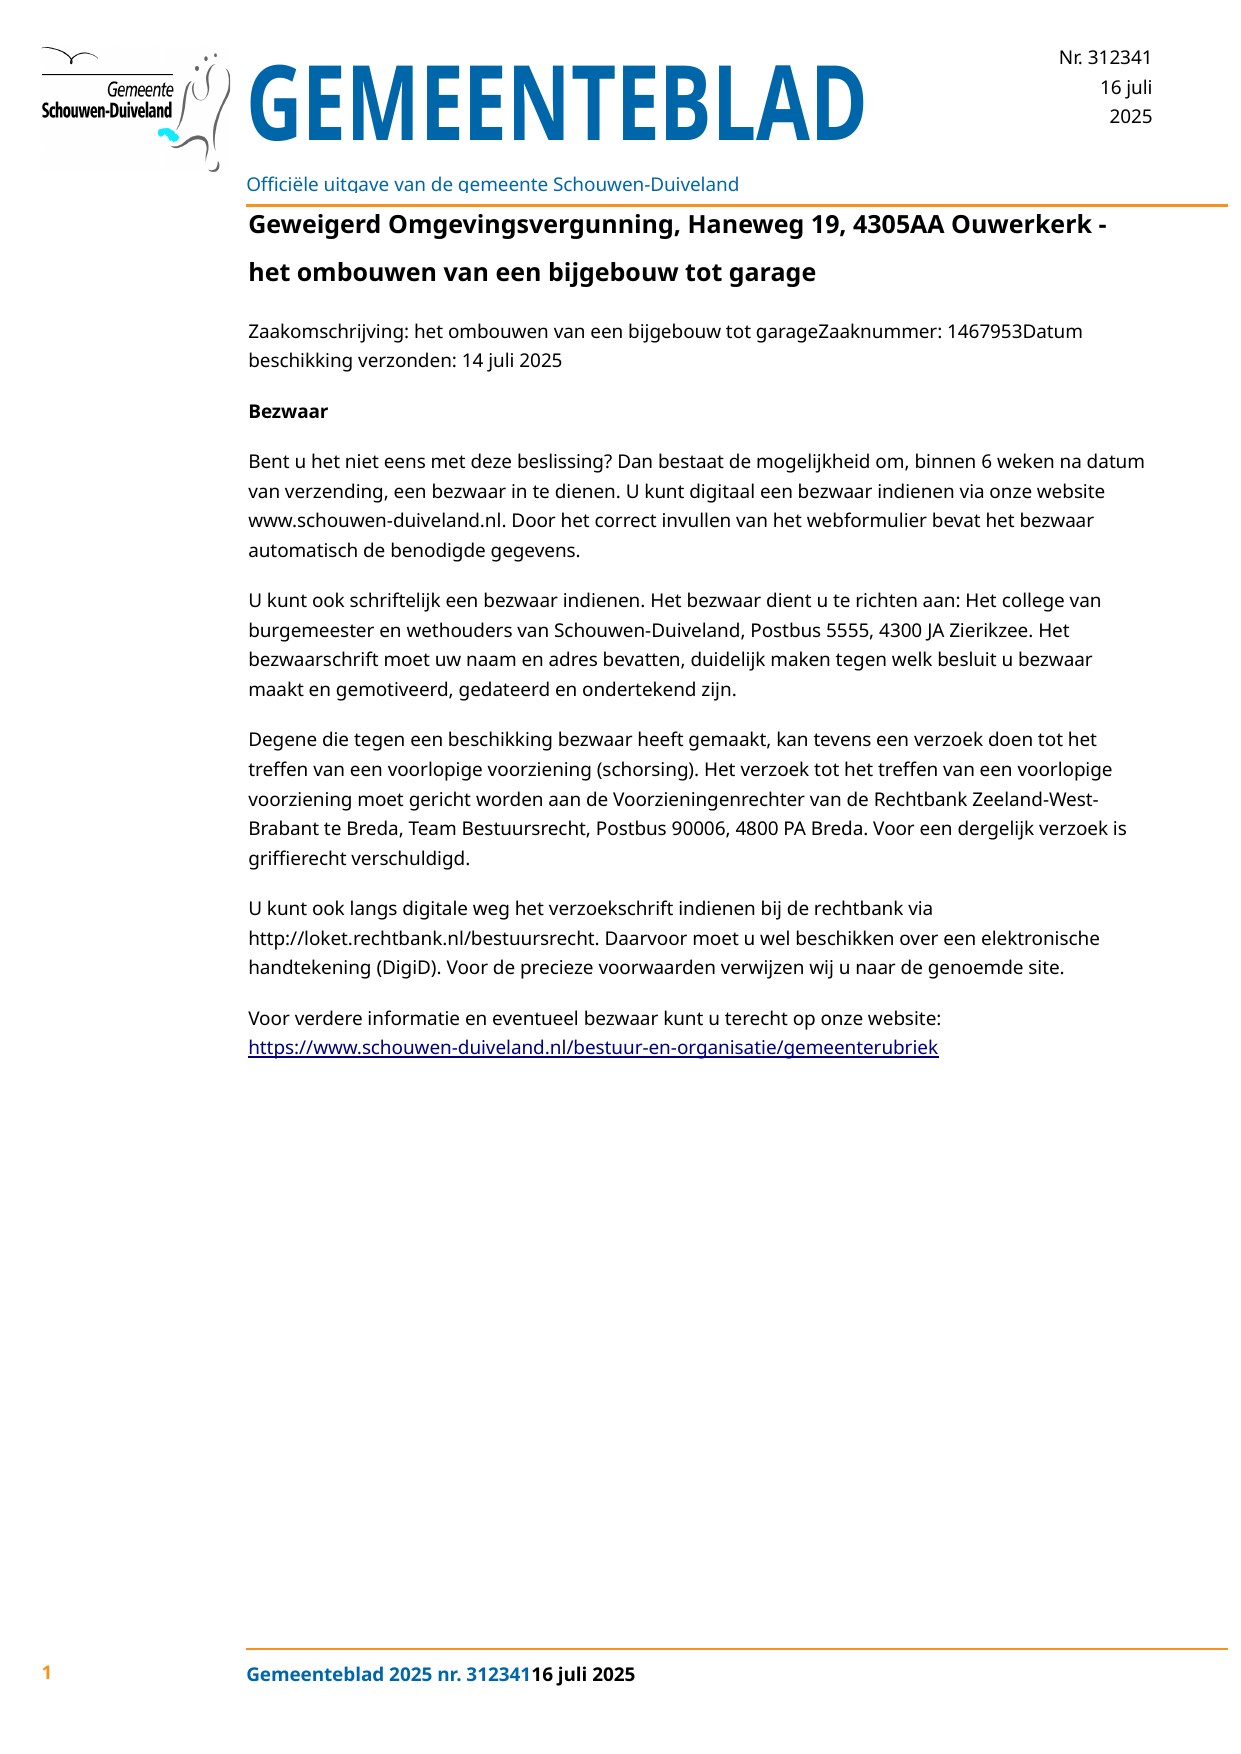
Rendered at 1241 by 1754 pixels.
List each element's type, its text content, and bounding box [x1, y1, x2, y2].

text Zaakomschrijving: het ombouwen van een bijgebouw tot garageZaaknummer: 1467953Datum beschikking verzonden: 14 juli 2025 [248, 318, 1152, 373]
text Geweigerd Omgevingsvergunning, Haneweg 19, 4305AA Ouwerkerk - het ombouwen van een bijgebouw tot garage [248, 207, 1152, 288]
text U kunt ook langs digitale weg het verzoekschrift indienen bij de rechtbank via http://loket.rechtbank.nl/bestuursrecht. Daarvoor moet u wel beschikken over een elektronische handtekening (DigiD). Voor de precieze voorwaarden verwijzen wij u naar de genoemde site. [248, 895, 1152, 980]
text U kunt ook schriftelijk een bezwaar indienen. Het bezwaar dient u te richten aan: Het college van burgemeester en wethouders van Schouwen-Duiveland, Postbus 5555, 4300 JA Zierikzee. Het bezwaarschrift moet uw naam en adres bevatten, duidelijk maken tegen welk besluit u bezwaar maakt en gemotiveerd, gedateerd en ondertekend zijn. [248, 587, 1152, 702]
text Voor verdere informatie en eventueel bezwaar kunt u terecht op onze website: https://www.schouwen-duiveland.nl/bestuur-en-organisatie/gemeenterubriek [248, 1005, 1152, 1060]
picture [41, 47, 231, 172]
text Degene die tegen een beschikking bezwaar heeft gemaakt, kan tevens een verzoek doen tot het treffen van een voorlopige voorziening (schorsing). Het verzoek tot het treffen van een voorlopige voorziening moet gericht worden aan de Voorzieningenrechter van de Rechtbank Zeeland-West-Brabant te Breda, Team Bestuursrecht, Postbus 90006, 4800 PA Breda. Voor een dergelijk verzoek is griffierecht verschuldigd. [248, 727, 1152, 871]
text Bezwaar [248, 398, 1152, 424]
text Bent u het niet eens met deze beslissing? Dan bestaat de mogelijkheid om, binnen 6 weken na datum van verzending, een bezwaar in te dienen. U kunt digitaal een bezwaar indienen via onze website www.schouwen-duiveland.nl. Door het correct invullen van het webformulier bevat het bezwaar automatisch de benodigde gegevens. [248, 448, 1152, 563]
